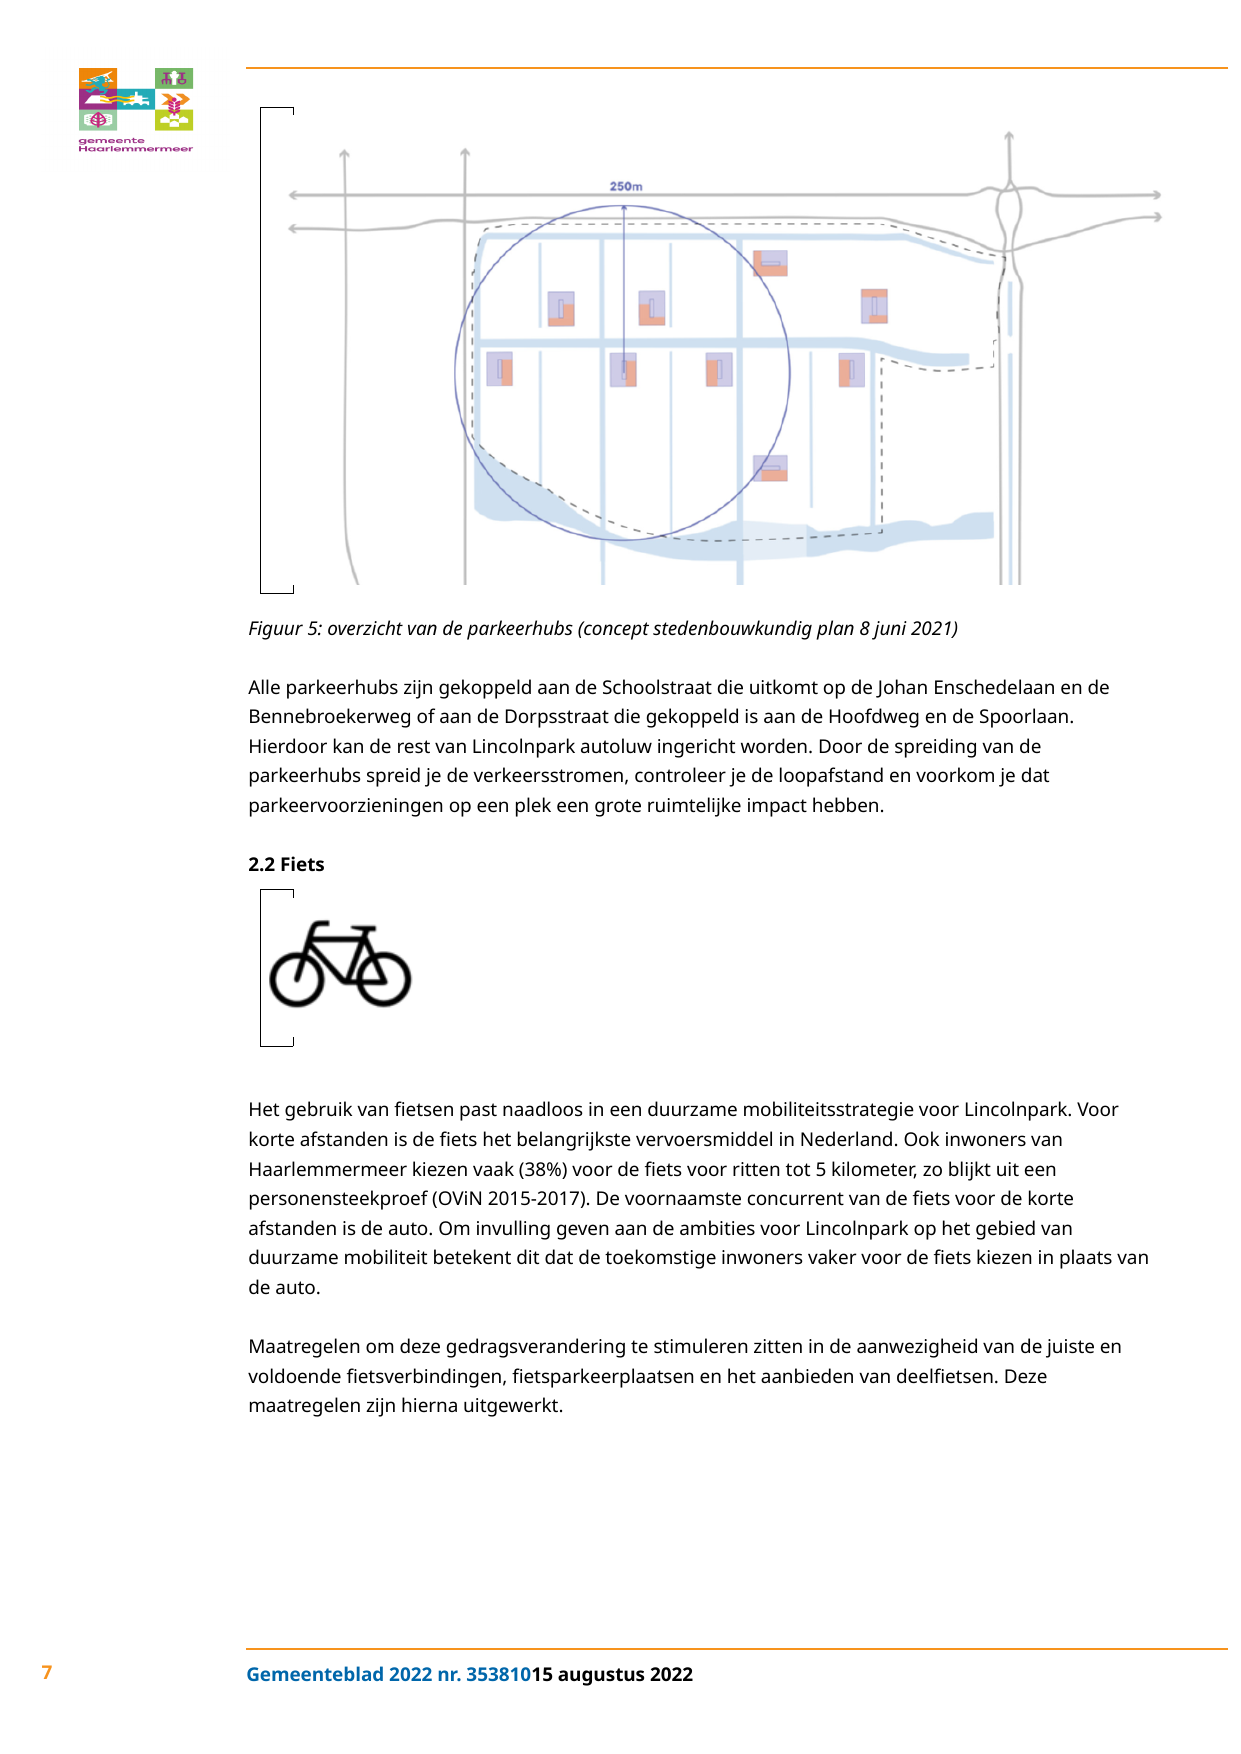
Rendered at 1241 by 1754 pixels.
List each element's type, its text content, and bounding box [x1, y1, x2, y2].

text Het gebruik van fietsen past naadloos in een duurzame mobiliteitsstrategie voor Lincolnpark. Voor korte afstanden is de fiets het belangrijkste vervoersmiddel in Nederland. Ook inwoners van Haarlemmermeer kiezen vaak (38%) voor de fiets voor ritten tot 5 kilometer, zo blijkt uit een personensteekproef (OViN 2015-2017). De voornaamste concurrent van de fiets voor de korte afstanden is de auto. Om invulling geven aan de ambities voor Lincolnpark op het gebied van duurzame mobiliteit betekent dit dat de toekomstige inwoners vaker voor de fiets kiezen in plaats van de auto. [248, 1097, 1152, 1300]
picture [41, 47, 231, 172]
text Alle parkeerhubs zijn gekoppeld aan de Schoolstraat die uitkomt op de Johan Enschedelaan en de Bennebroekerweg of aan de Dorpsstraat die gekoppeld is aan de Hoofdweg en de Spoorlaan. Hierdoor kan de rest van Lincolnpark autoluw ingericht worden. Door de spreiding van de parkeerhubs spreid je de verkeersstromen, controleer je de loopafstand en voorkom je dat parkeervoorzieningen op een plek een grote ruimtelijke impact hebben. [248, 674, 1152, 818]
text 2.2 Fiets [248, 851, 1152, 877]
picture [268, 898, 417, 1037]
text Figuur 5: overzicht van de parkeerhubs (concept stedenbouwkundig plan 8 juni 2021) [248, 615, 1152, 641]
picture [268, 115, 1173, 585]
text Maatregelen om deze gedragsverandering te stimuleren zitten in de aanwezigheid van de juiste en voldoende fietsverbindingen, fietsparkeerplaatsen en het aanbieden van deelfietsen. Deze maatregelen zijn hierna uitgewerkt. [248, 1333, 1152, 1418]
